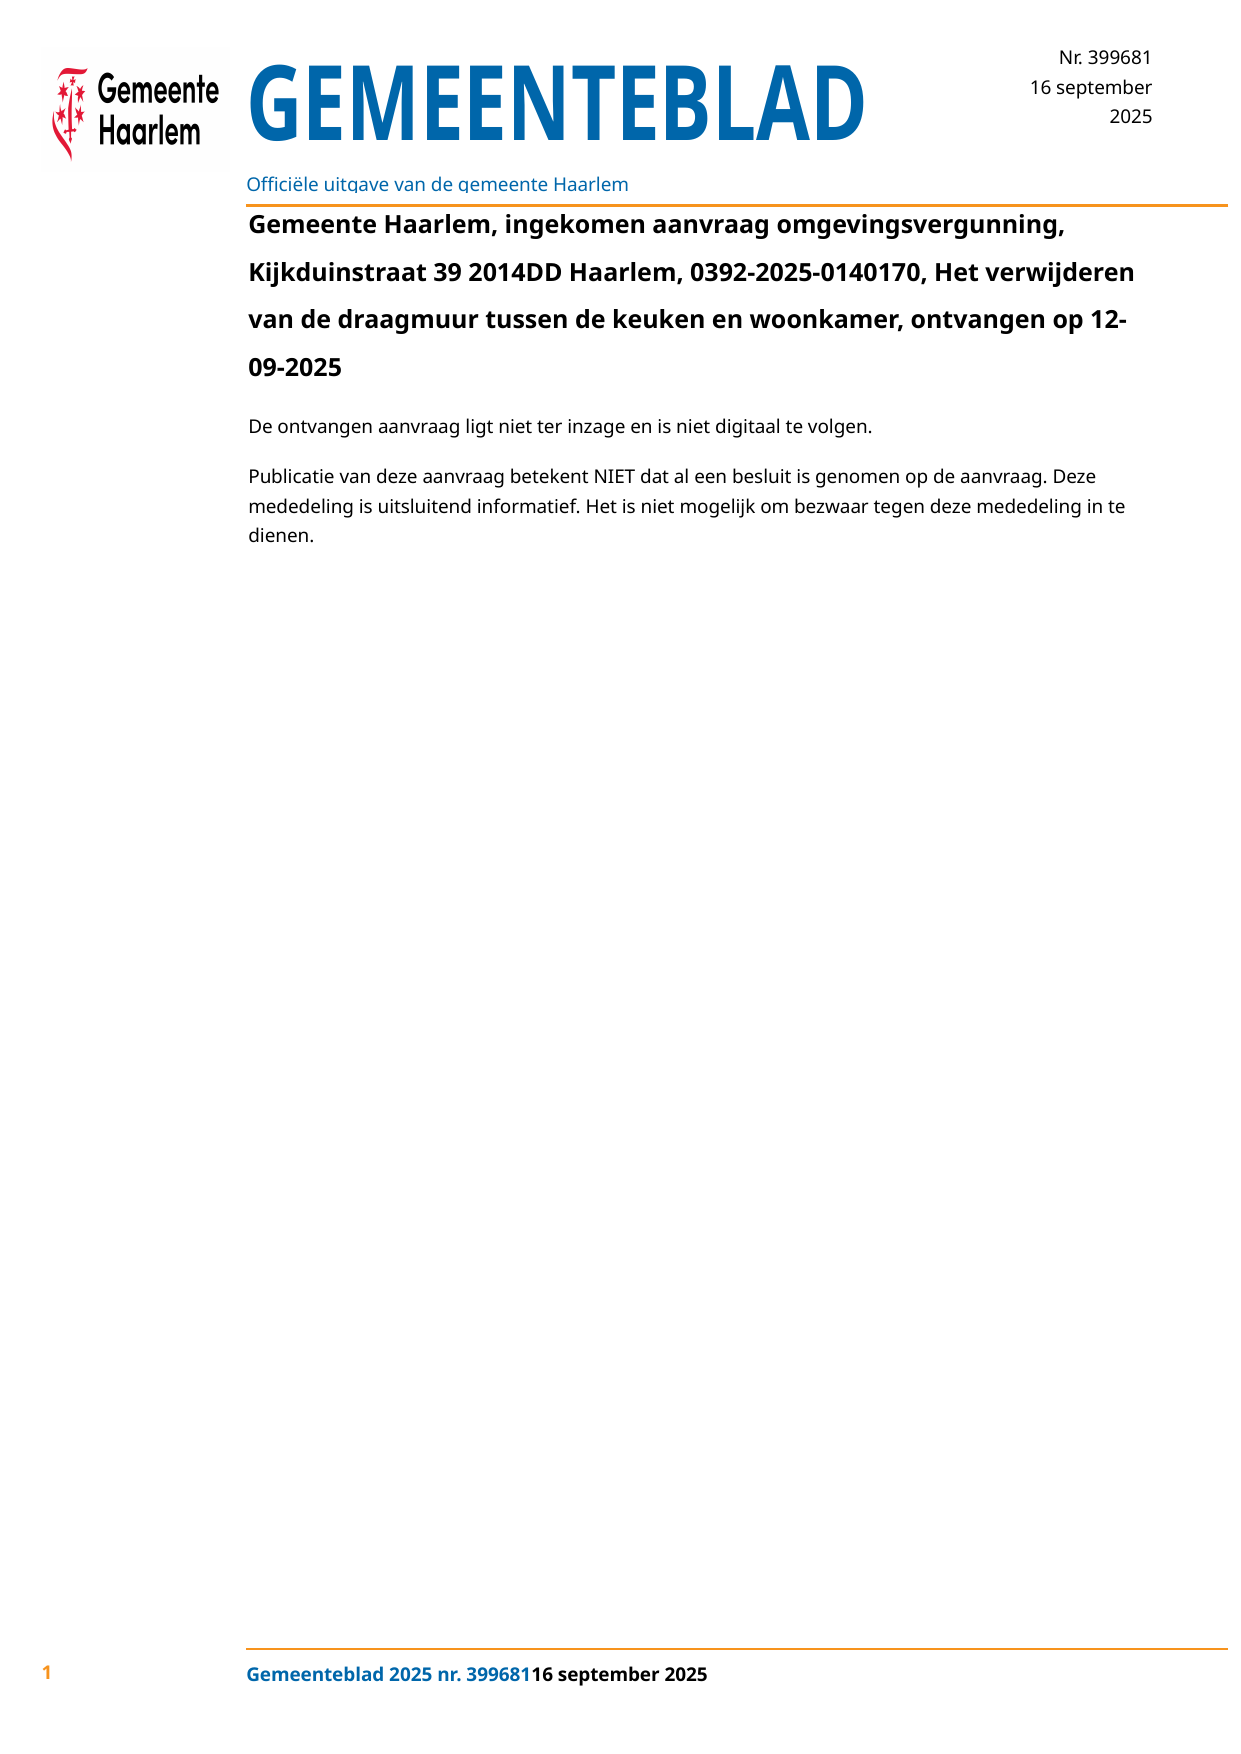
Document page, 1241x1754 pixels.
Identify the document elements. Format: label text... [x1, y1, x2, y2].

text De ontvangen aanvraag ligt niet ter inzage en is niet digitaal te volgen. [248, 413, 1152, 439]
text Publicatie van deze aanvraag betekent NIET dat al een besluit is genomen op de aanvraag. Deze mededeling is uitsluitend informatief. Het is niet mogelijk om bezwaar tegen deze mededeling in te dienen. [248, 463, 1152, 548]
picture [41, 47, 231, 172]
text Gemeente Haarlem, ingekomen aanvraag omgevingsvergunning, Kijkduinstraat 39 2014DD Haarlem, 0392-2025-0140170, Het verwijderen van de draagmuur tussen de keuken en woonkamer, ontvangen op 12-09-2025 [248, 207, 1152, 384]
